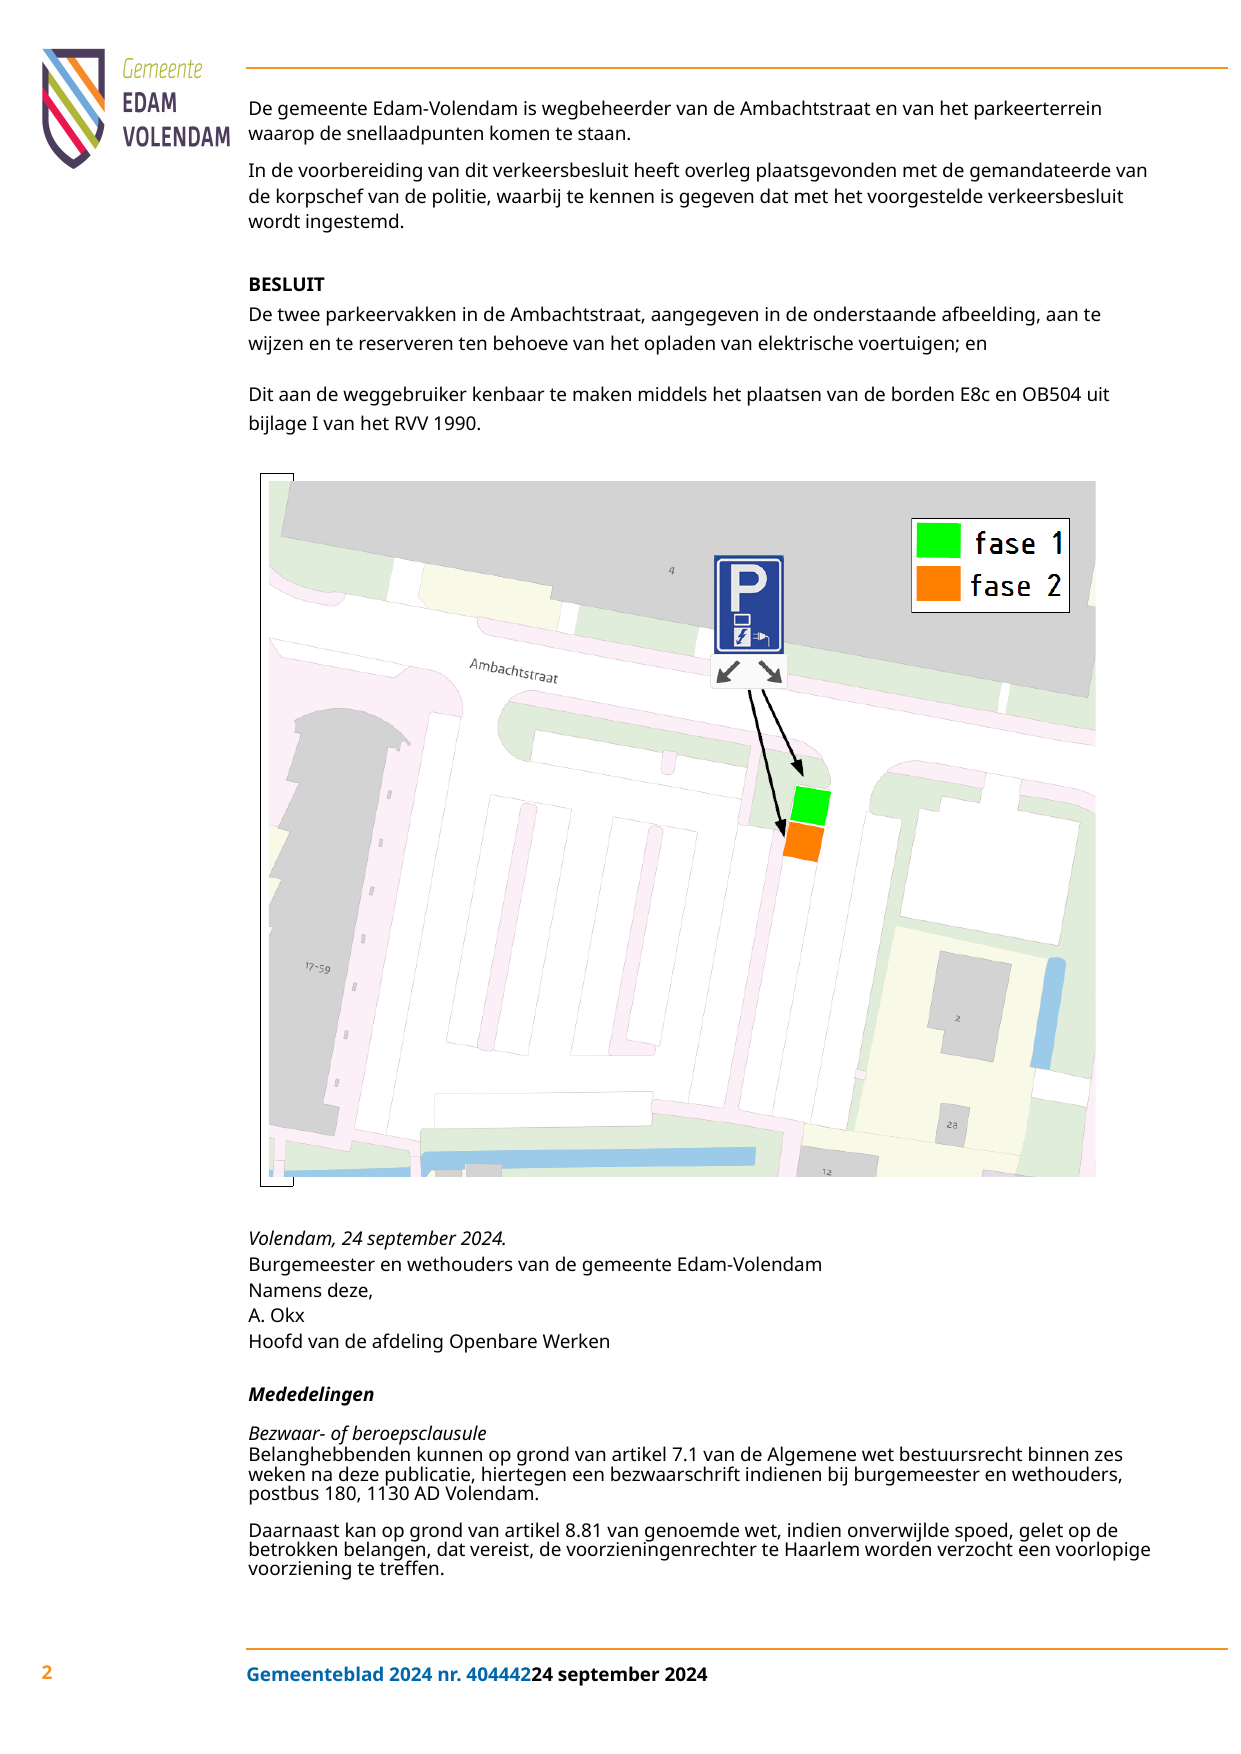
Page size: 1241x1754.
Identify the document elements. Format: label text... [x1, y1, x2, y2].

text Mededelingen [248, 1381, 1152, 1407]
text Belanghebbenden kunnen op grond van artikel 7.1 van de Algemene wet bestuursrecht binnen zes weken na deze publicatie, hiertegen een bezwaarschrift indienen bij burgemeester en wethouders, postbus 180, 1130 AD Volendam. [248, 1446, 1152, 1504]
text In de voorbereiding van dit verkeersbesluit heeft overleg plaatsgevonden met de gemandateerde van de korpschef van de politie, waarbij te kennen is gegeven dat met het voorgestelde verkeersbesluit wordt ingestemd. [248, 157, 1152, 234]
text BESLUIT [248, 271, 1152, 297]
text Hoofd van de afdeling Openbare Werken [248, 1328, 1152, 1354]
text De gemeente Edam-Volendam is wegbeheerder van de Ambachtstraat en van het parkeerterrein waarop de snellaadpunten komen te staan. [248, 95, 1152, 146]
text Dit aan de weggebruiker kenbaar te maken middels het plaatsen van de borden E8c en OB504 uit bijlage I van het RVV 1990. [248, 381, 1152, 436]
picture [41, 47, 231, 172]
text Bezwaar- of beroepsclausule [248, 1421, 1152, 1446]
text Daarnaast kan op grond van artikel 8.81 van genoemde wet, indien onverwijlde spoed, gelet op de betrokken belangen, dat vereist, de voorzieningenrechter te Haarlem worden verzocht een voorlopige voorziening te treffen. [248, 1522, 1152, 1579]
text Burgemeester en wethouders van de gemeente Edam-Volendam [248, 1251, 1152, 1277]
text A. Okx [248, 1303, 1152, 1328]
text Namens deze, [248, 1277, 1152, 1303]
picture [268, 481, 1096, 1177]
text Volendam, 24 september 2024. [248, 1225, 1152, 1251]
text De twee parkeervakken in de Ambachtstraat, aangegeven in de onderstaande afbeelding, aan te wijzen en te reserveren ten behoeve van het opladen van elektrische voertuigen; en [248, 301, 1152, 356]
